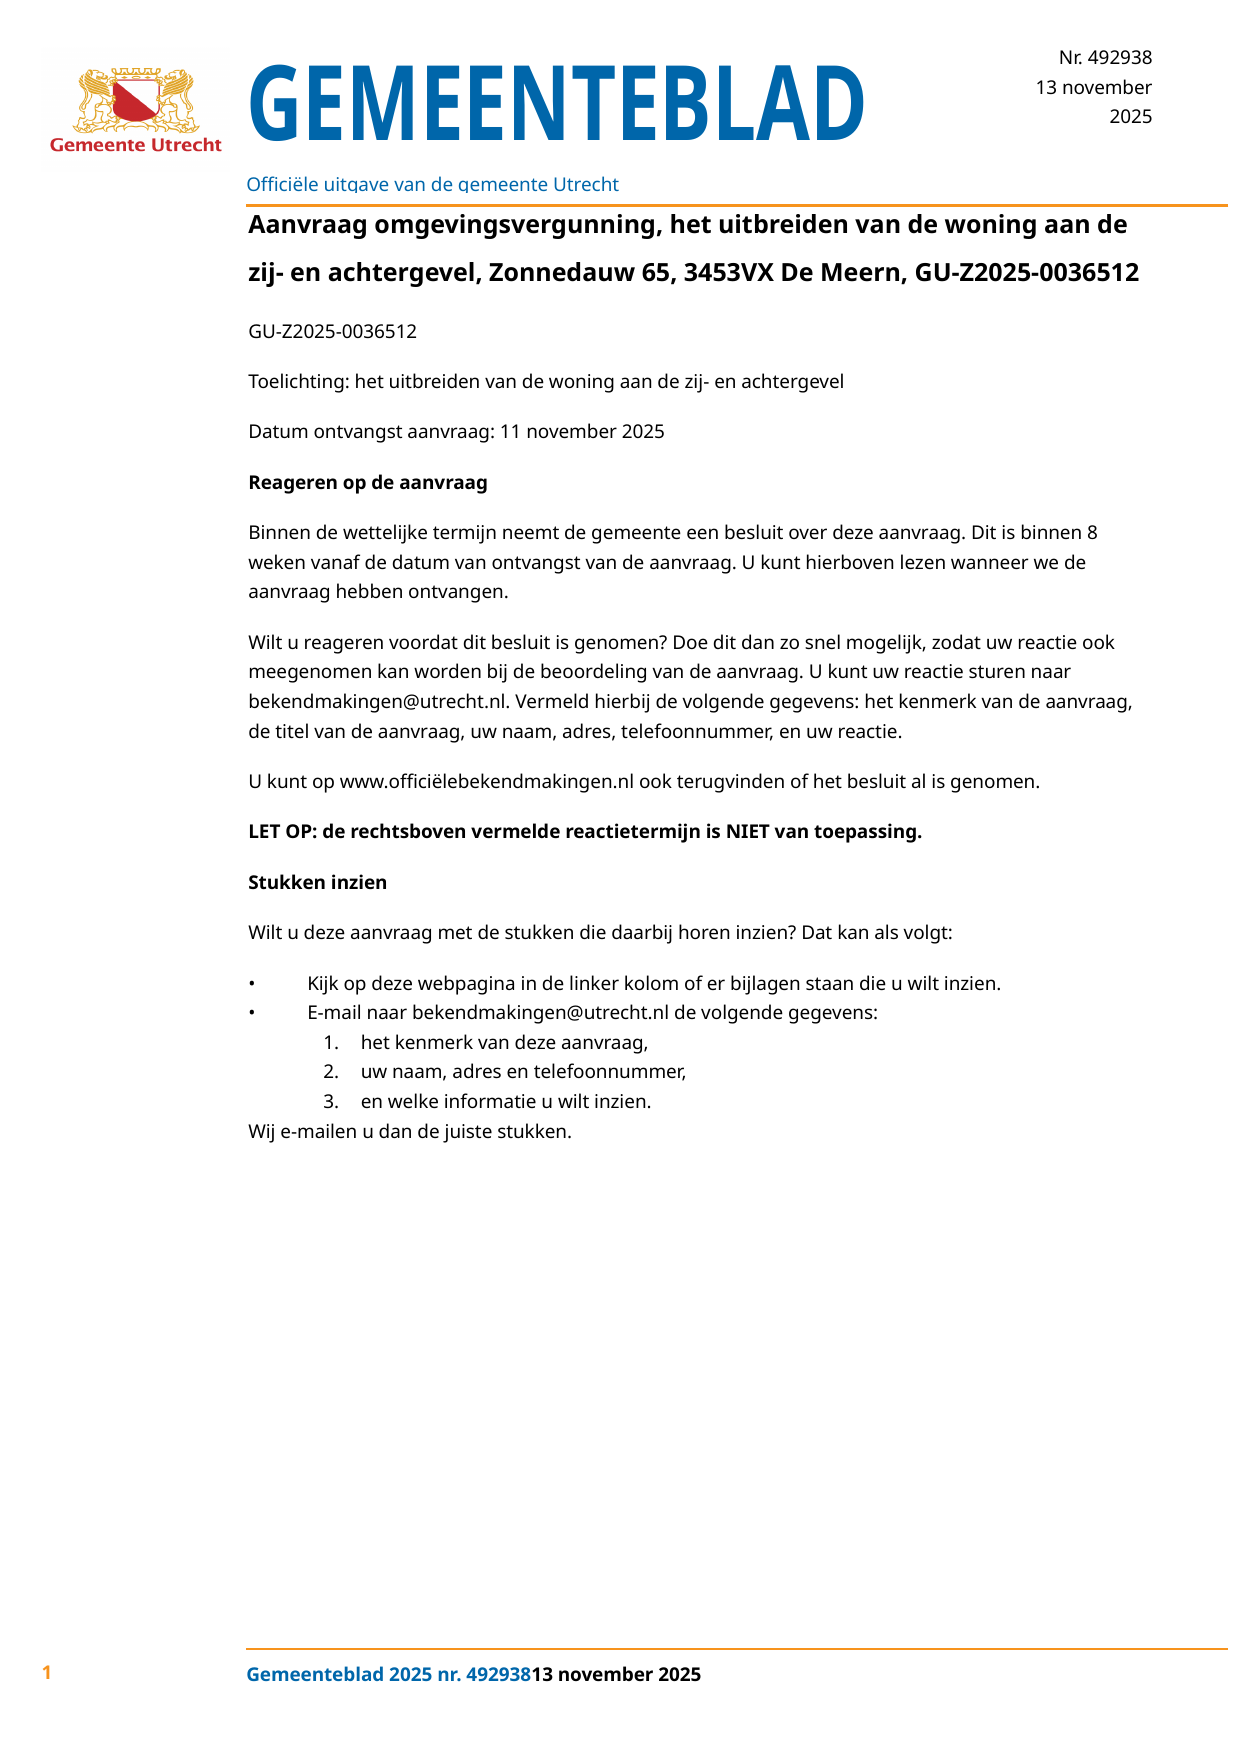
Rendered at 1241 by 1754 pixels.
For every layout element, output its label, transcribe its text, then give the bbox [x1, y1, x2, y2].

text GU-Z2025-0036512 [248, 318, 1152, 344]
list en welke informatie u wilt inzien. [323, 1088, 1152, 1114]
list E-mail naar bekendmakingen@utrecht.nl de volgende gegevens: [248, 999, 1152, 1025]
text Stukken inzien [248, 869, 1152, 895]
text Datum ontvangst aanvraag: 11 november 2025 [248, 419, 1152, 444]
list Kijk op deze webpagina in de linker kolom of er bijlagen staan die u wilt inzien. [248, 970, 1152, 996]
list uw naam, adres en telefoonnummer, [323, 1059, 1152, 1084]
text Wilt u deze aanvraag met de stukken die daarbij horen inzien? Dat kan als volgt: [248, 919, 1152, 945]
list het kenmerk van deze aanvraag, [323, 1029, 1152, 1055]
text Wilt u reageren voordat dit besluit is genomen? Doe dit dan zo snel mogelijk, zodat uw reactie ook meegenomen kan worden bij de beoordeling van de aanvraag. U kunt uw reactie sturen naar bekendmakingen@utrecht.nl. Vermeld hierbij de volgende gegevens: het kenmerk van de aanvraag, de titel van de aanvraag, uw naam, adres, telefoonnummer, en uw reactie. [248, 629, 1152, 744]
text Wij e-mailen u dan de juiste stukken. [248, 1118, 1152, 1144]
text Reageren op de aanvraag [248, 469, 1152, 495]
text LET OP: de rechtsboven vermelde reactietermijn is NIET van toepassing. [248, 819, 1152, 844]
text U kunt op www.officiëlebekendmakingen.nl ook terugvinden of het besluit al is genomen. [248, 768, 1152, 794]
text Toelichting: het uitbreiden van de woning aan de zij- en achtergevel [248, 368, 1152, 394]
text Aanvraag omgevingsvergunning, het uitbreiden van de woning aan de zij- en achtergevel, Zonnedauw 65, 3453VX De Meern, GU-Z2025-0036512 [248, 207, 1152, 288]
picture [41, 47, 231, 172]
text Binnen de wettelijke termijn neemt de gemeente een besluit over deze aanvraag. Dit is binnen 8 weken vanaf de datum van ontvangst van de aanvraag. U kunt hierboven lezen wanneer we de aanvraag hebben ontvangen. [248, 519, 1152, 604]
